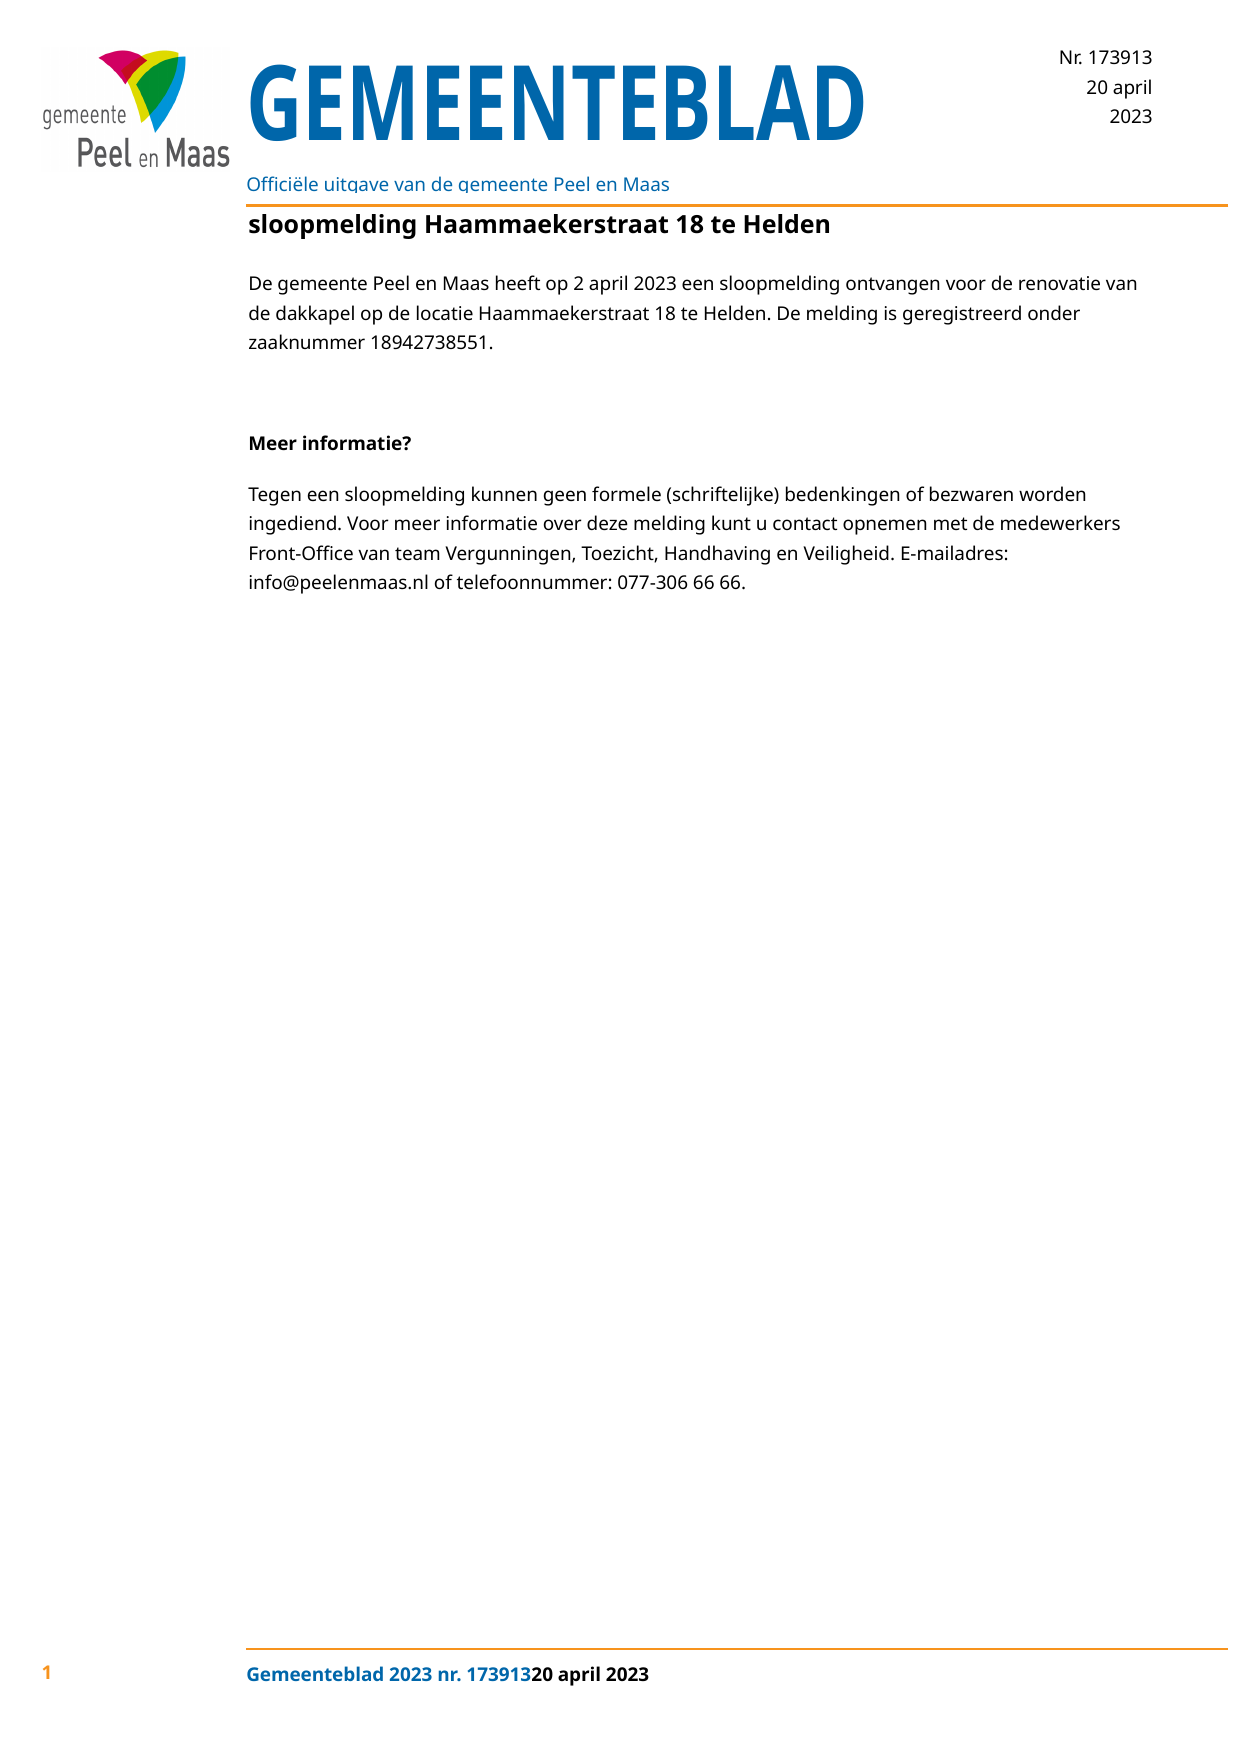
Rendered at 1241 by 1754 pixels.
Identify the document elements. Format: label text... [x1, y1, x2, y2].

picture [41, 47, 231, 172]
text sloopmelding Haammaekerstraat 18 te Helden [248, 207, 1152, 241]
text Tegen een sloopmelding kunnen geen formele (schriftelijke) bedenkingen of bezwaren worden ingediend. Voor meer informatie over deze melding kunt u contact opnemen met de medewerkers Front-Office van team Vergunningen, Toezicht, Handhaving en Veiligheid. E-mailadres: info@peelenmaas.nl of telefoonnummer: 077-306 66 66. [248, 481, 1152, 595]
text Meer informatie? [248, 430, 1152, 456]
text De gemeente Peel en Maas heeft op 2 april 2023 een sloopmelding ontvangen voor de renovatie van de dakkapel op de locatie Haammaekerstraat 18 te Helden. De melding is geregistreerd onder zaaknummer 18942738551. [248, 270, 1152, 355]
